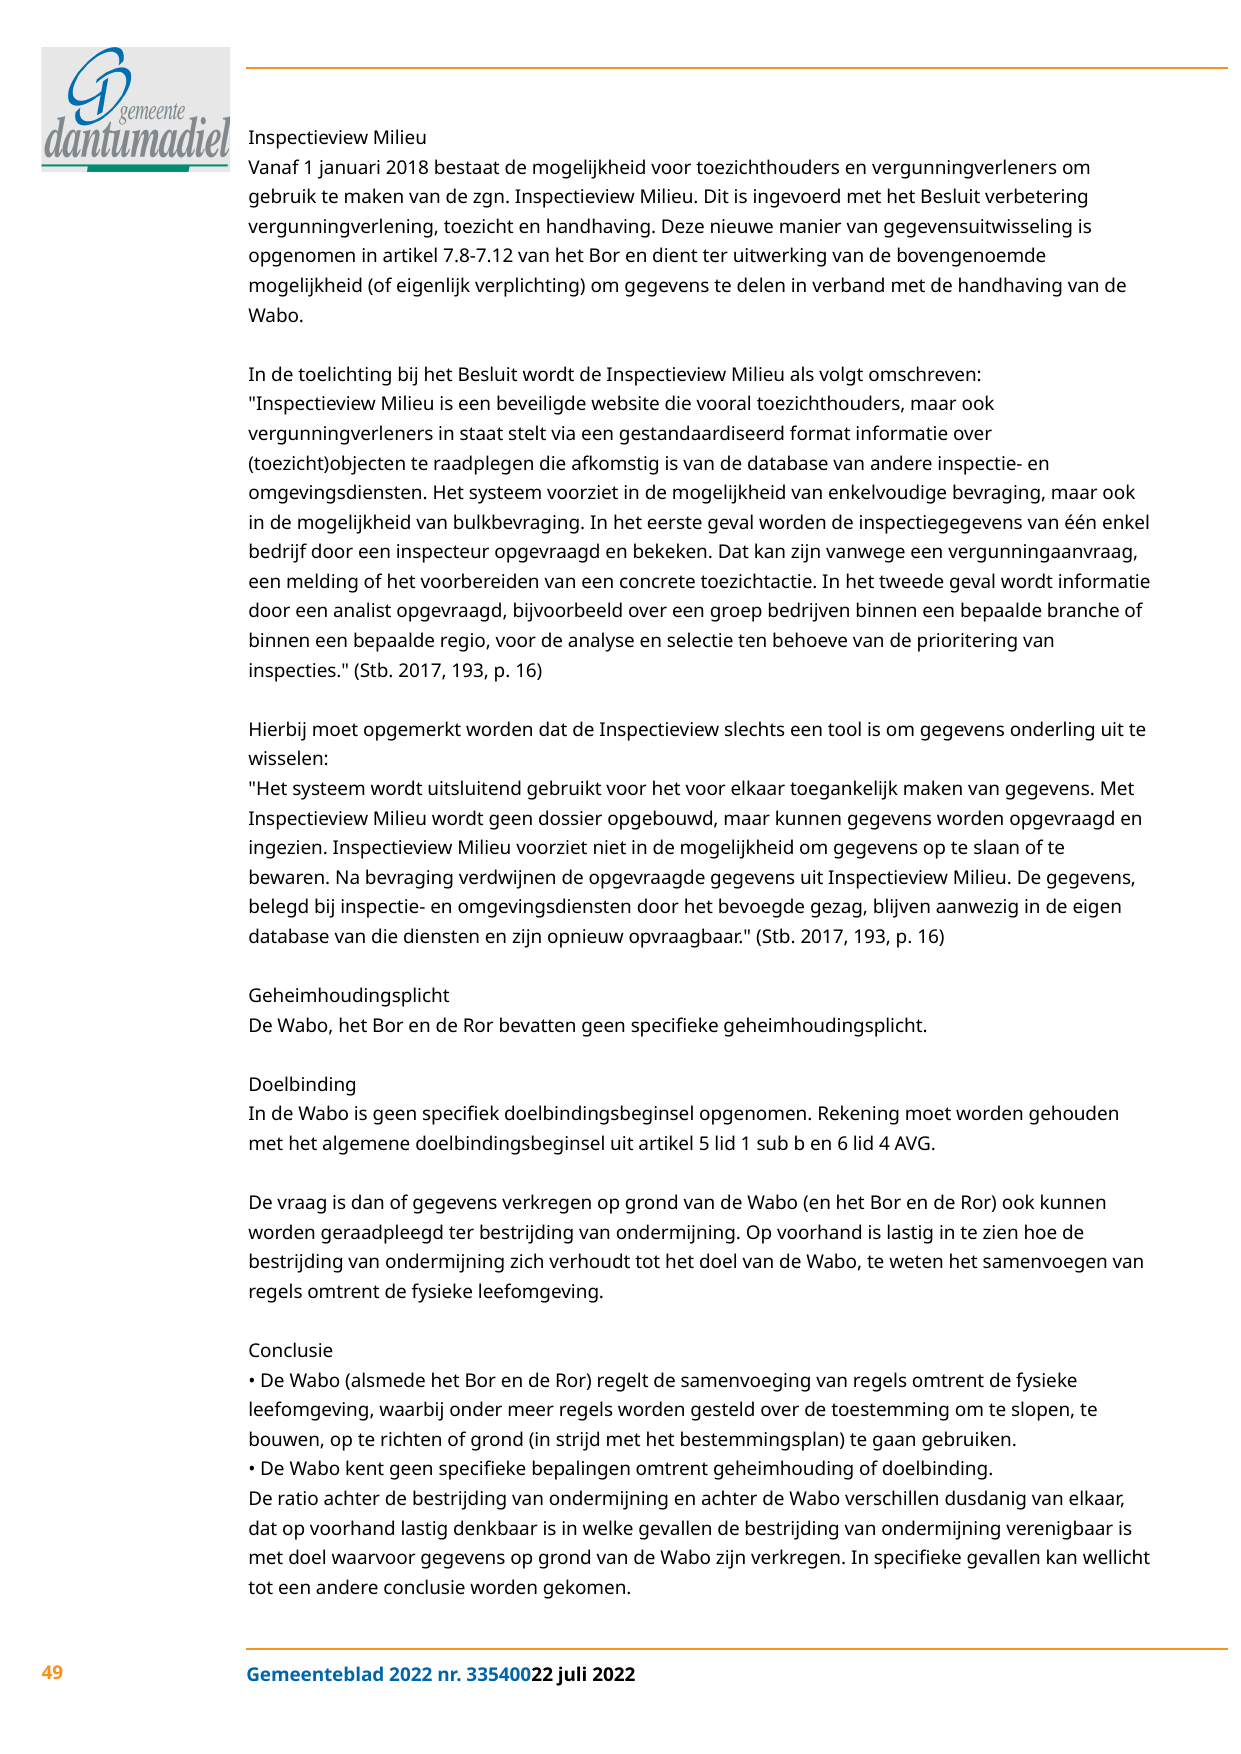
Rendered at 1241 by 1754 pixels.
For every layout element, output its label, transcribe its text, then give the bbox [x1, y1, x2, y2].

text • De Wabo (alsmede het Bor en de Ror) regelt de samenvoeging van regels omtrent de fysieke leefomgeving, waarbij onder meer regels worden gesteld over de toestemming om te slopen, te bouwen, op te richten of grond (in strijd met het bestemmingsplan) te gaan gebruiken. [248, 1367, 1152, 1452]
text In de Wabo is geen specifiek doelbindingsbeginsel opgenomen. Rekening moet worden gehouden met het algemene doelbindingsbeginsel uit artikel 5 lid 1 sub b en 6 lid 4 AVG. [248, 1101, 1152, 1156]
text Vanaf 1 januari 2018 bestaat de mogelijkheid voor toezichthouders en vergunningverleners om gebruik te maken van de zgn. Inspectieview Milieu. Dit is ingevoerd met het Besluit verbetering vergunningverlening, toezicht en handhaving. Deze nieuwe manier van gegevensuitwisseling is opgenomen in artikel 7.8-7.12 van het Bor en dient ter uitwerking van de bovengenoemde mogelijkheid (of eigenlijk verplichting) om gegevens te delen in verband met de handhaving van de Wabo. [248, 154, 1152, 328]
text Conclusie [248, 1337, 1152, 1363]
text Geheimhoudingsplicht [248, 982, 1152, 1008]
text "Het systeem wordt uitsluitend gebruikt voor het voor elkaar toegankelijk maken van gegevens. Met Inspectieview Milieu wordt geen dossier opgebouwd, maar kunnen gegevens worden opgevraagd en ingezien. Inspectieview Milieu voorziet niet in de mogelijkheid om gegevens op te slaan of te bewaren. Na bevraging verdwijnen de opgevraagde gegevens uit Inspectieview Milieu. De gegevens, belegd bij inspectie- en omgevingsdiensten door het bevoegde gezag, blijven aanwezig in de eigen database van die diensten en zijn opnieuw opvraagbaar." (Stb. 2017, 193, p. 16) [248, 775, 1152, 949]
text De vraag is dan of gegevens verkregen op grond van de Wabo (en het Bor en de Ror) ook kunnen worden geraadpleegd ter bestrijding van ondermijning. Op voorhand is lastig in te zien hoe de bestrijding van ondermijning zich verhoudt tot het doel van de Wabo, te weten het samenvoegen van regels omtrent de fysieke leefomgeving. [248, 1189, 1152, 1304]
picture [41, 47, 231, 172]
text Hierbij moet opgemerkt worden dat de Inspectieview slechts een tool is om gegevens onderling uit te wisselen: [248, 716, 1152, 771]
text De Wabo, het Bor en de Ror bevatten geen specifieke geheimhoudingsplicht. [248, 1012, 1152, 1038]
text • De Wabo kent geen specifieke bepalingen omtrent geheimhouding of doelbinding. [248, 1456, 1152, 1481]
text "Inspectieview Milieu is een beveiligde website die vooral toezichthouders, maar ook vergunningverleners in staat stelt via een gestandaardiseerd format informatie over (toezicht)objecten te raadplegen die afkomstig is van de database van andere inspectie- en omgevingsdiensten. Het systeem voorziet in de mogelijkheid van enkelvoudige bevraging, maar ook in de mogelijkheid van bulkbevraging. In het eerste geval worden de inspectiegegevens van één enkel bedrijf door een inspecteur opgevraagd en bekeken. Dat kan zijn vanwege een vergunningaanvraag, een melding of het voorbereiden van een concrete toezichtactie. In het tweede geval wordt informatie door een analist opgevraagd, bijvoorbeeld over een groep bedrijven binnen een bepaalde branche of binnen een bepaalde regio, voor de analyse en selectie ten behoeve van de prioritering van inspecties." (Stb. 2017, 193, p. 16) [248, 391, 1152, 683]
text In de toelichting bij het Besluit wordt de Inspectieview Milieu als volgt omschreven: [248, 361, 1152, 387]
text Doelbinding [248, 1071, 1152, 1097]
text Inspectieview Milieu [248, 124, 1152, 150]
text De ratio achter de bestrijding van ondermijning en achter de Wabo verschillen dusdanig van elkaar, dat op voorhand lastig denkbaar is in welke gevallen de bestrijding van ondermijning verenigbaar is met doel waarvoor gegevens op grond van de Wabo zijn verkregen. In specifieke gevallen kan wellicht tot een andere conclusie worden gekomen. [248, 1485, 1152, 1600]
